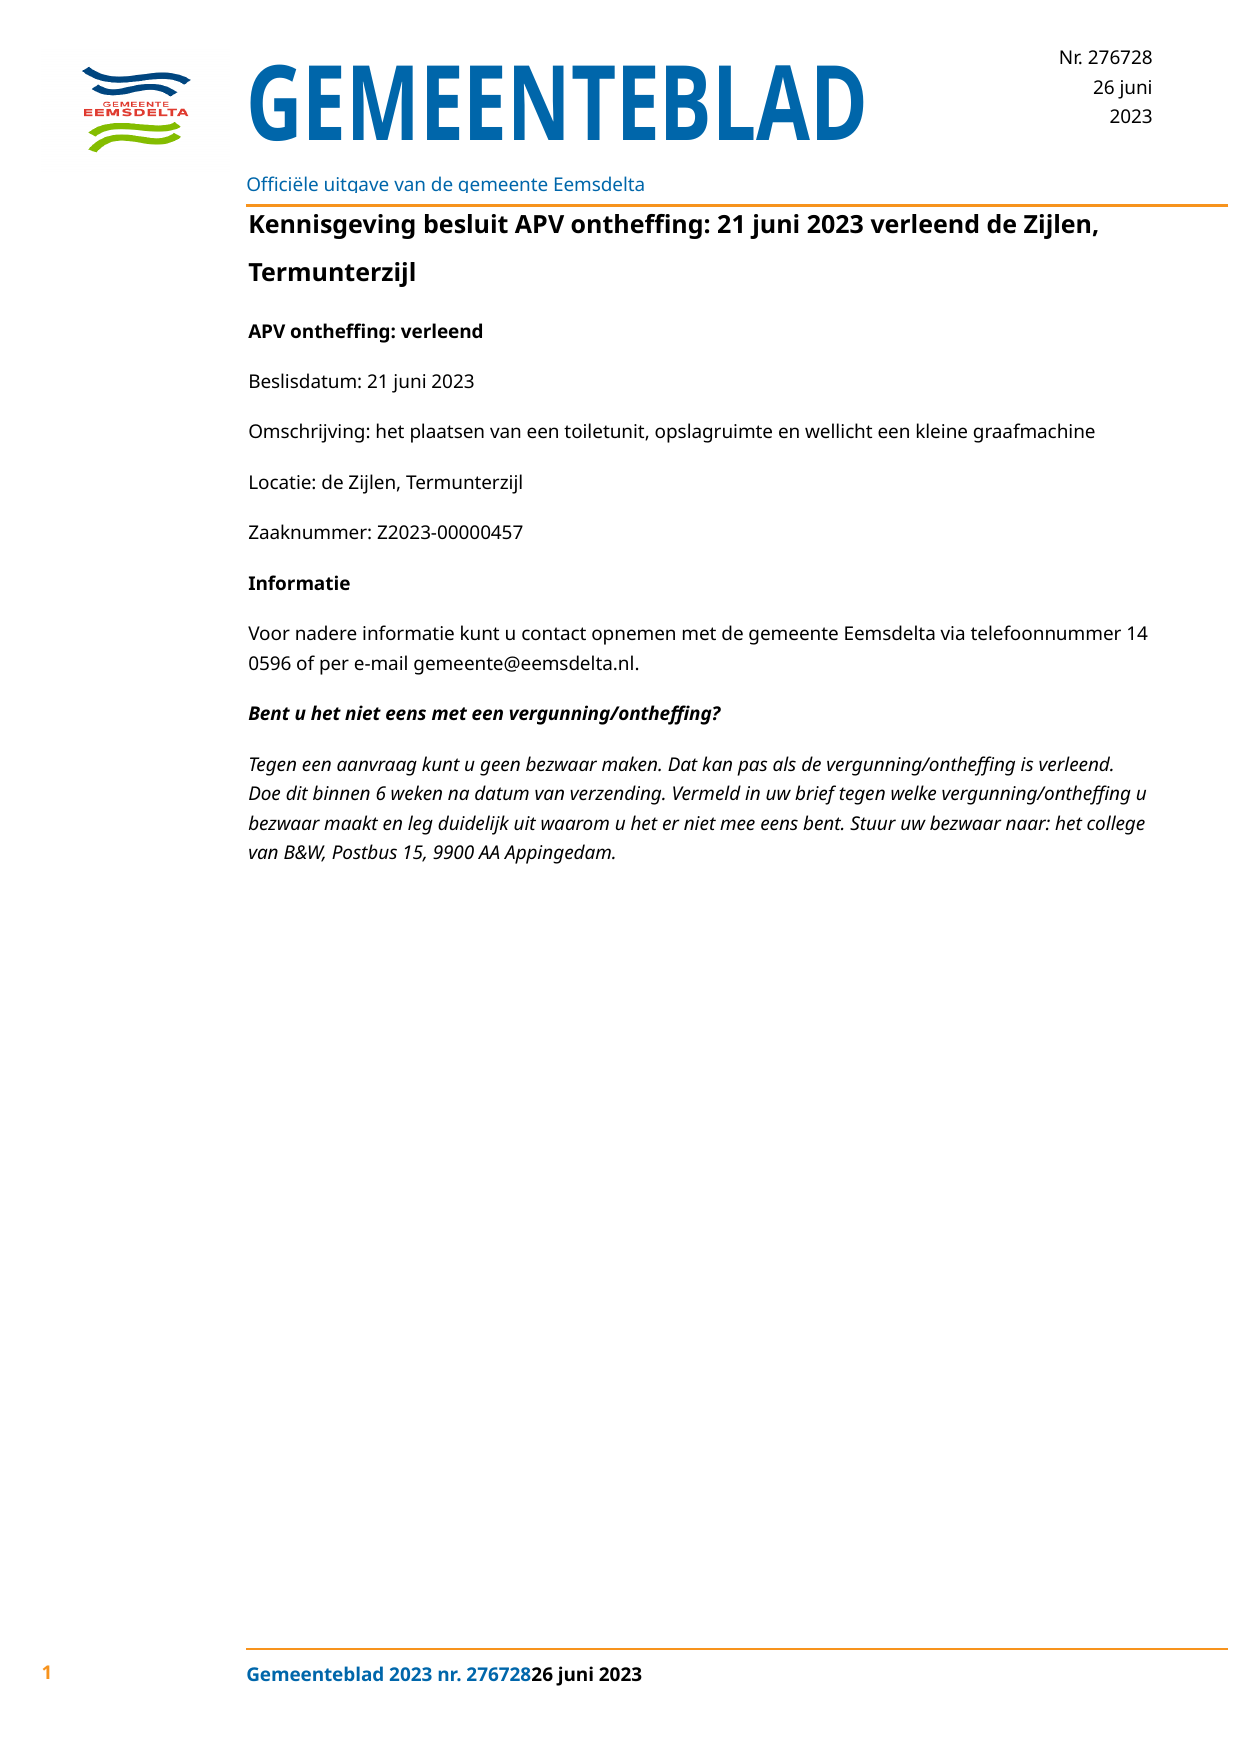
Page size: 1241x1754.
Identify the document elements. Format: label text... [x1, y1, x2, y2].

text Voor nadere informatie kunt u contact opnemen met de gemeente Eemsdelta via telefoonnummer 14 0596 of per e-mail gemeente@eemsdelta.nl. [248, 620, 1152, 676]
text Beslisdatum: 21 juni 2023 [248, 368, 1152, 394]
text Informatie [248, 570, 1152, 596]
picture [41, 47, 231, 172]
text Tegen een aanvraag kunt u geen bezwaar maken. Dat kan pas als de vergunning/ontheffing is verleend. Doe dit binnen 6 weken na datum van verzending. Vermeld in uw brief tegen welke vergunning/ontheffing u bezwaar maakt en leg duidelijk uit waarom u het er niet mee eens bent. Stuur uw bezwaar naar: het college van B&W, Postbus 15, 9900 AA Appingedam. [248, 751, 1152, 865]
text Kennisgeving besluit APV ontheffing: 21 juni 2023 verleend de Zijlen, Termunterzijl [248, 207, 1152, 288]
text Omschrijving: het plaatsen van een toiletunit, opslagruimte en wellicht een kleine graafmachine [248, 419, 1152, 444]
text Locatie: de Zijlen, Termunterzijl [248, 469, 1152, 495]
text Zaaknummer: Z2023-00000457 [248, 519, 1152, 545]
text APV ontheffing: verleend [248, 318, 1152, 344]
text Bent u het niet eens met een vergunning/ontheffing? [248, 700, 1152, 726]
